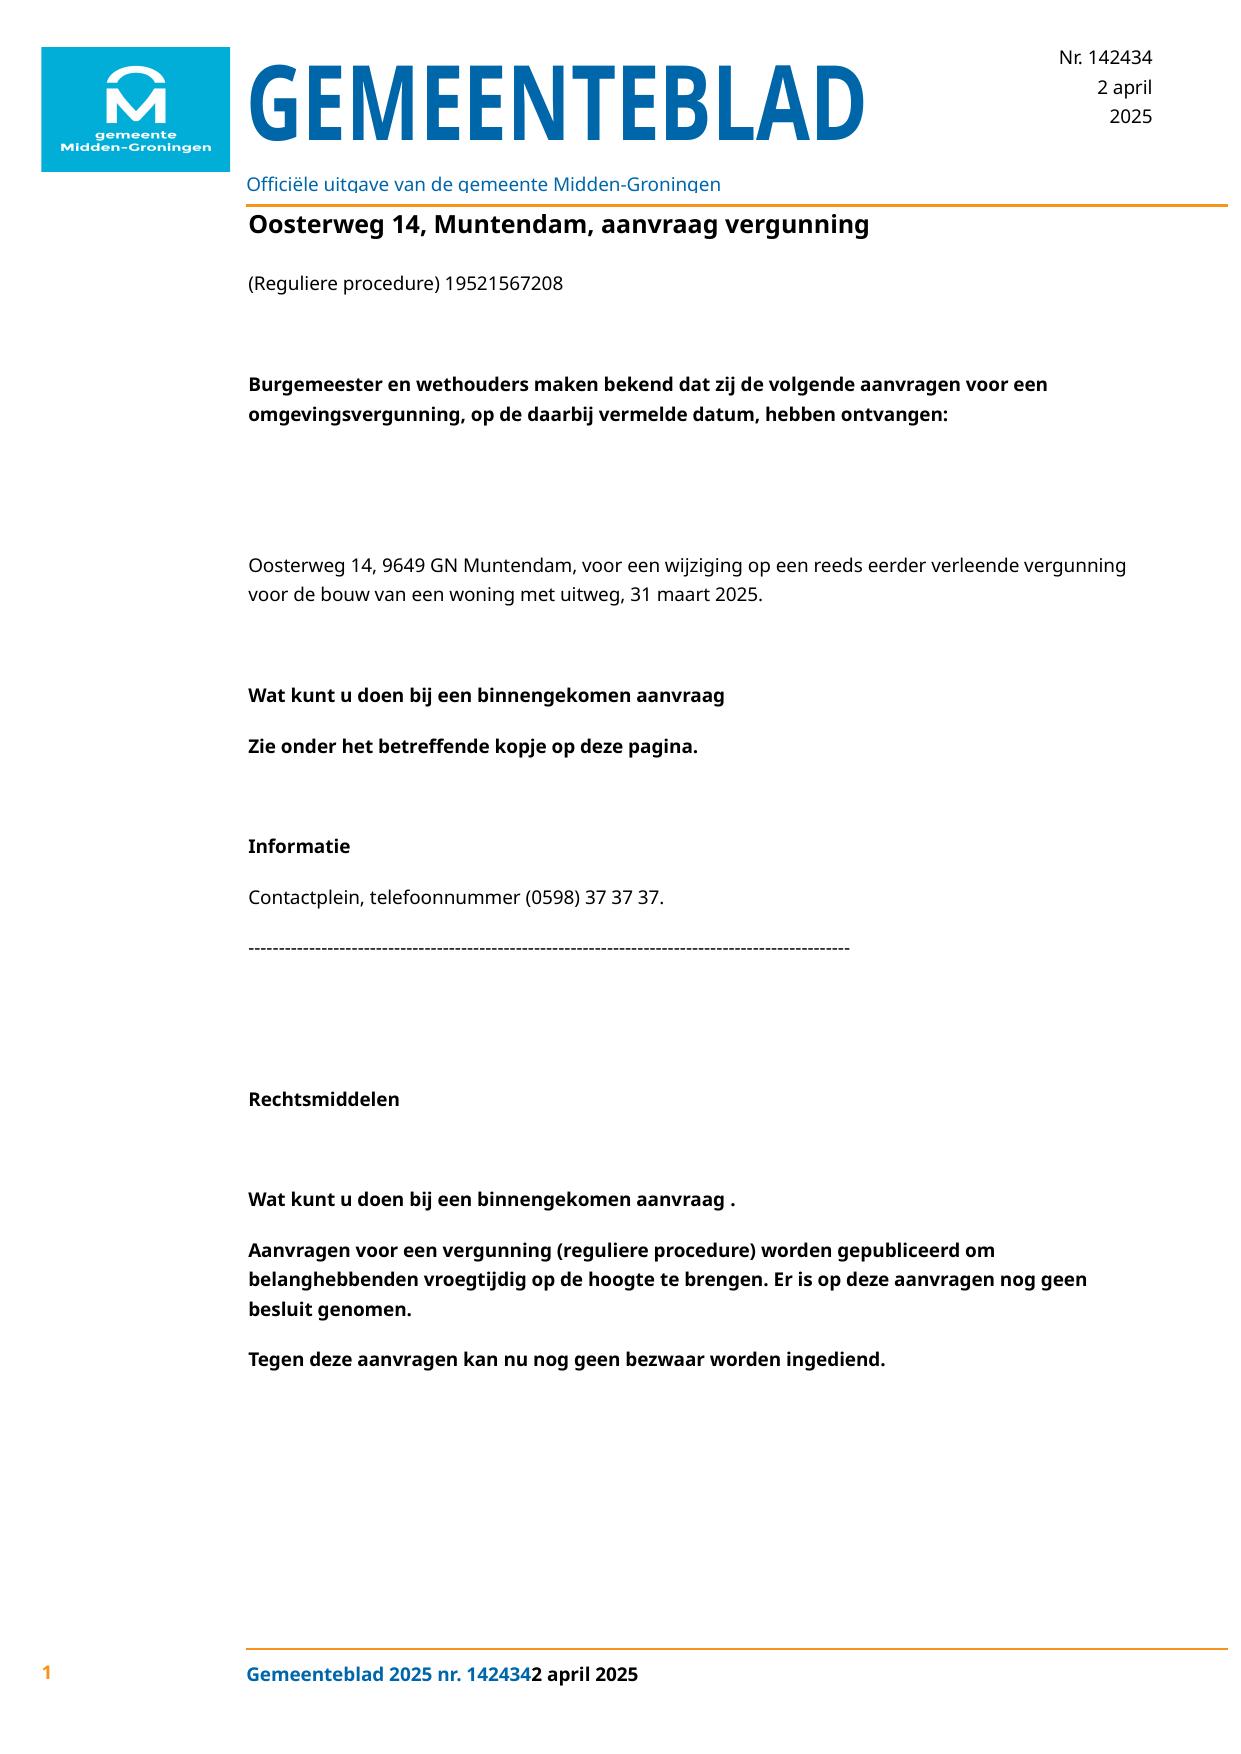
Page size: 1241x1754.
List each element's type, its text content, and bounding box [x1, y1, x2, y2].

text Informatie [248, 834, 1152, 859]
text --------------------------------------------------------------------------------------------------- [248, 934, 1152, 960]
text Rechtsmiddelen [248, 1086, 1152, 1111]
text Aanvragen voor een vergunning (reguliere procedure) worden gepubliceerd om belanghebbenden vroegtijdig op de hoogte te brengen. Er is op deze aanvragen nog geen besluit genomen. [248, 1237, 1152, 1322]
picture [108, 66, 164, 82]
text Burgemeester en wethouders maken bekend dat zij de volgende aanvragen voor een omgevingsvergunning, op de daarbij vermelde datum, hebben ontvangen: [248, 371, 1152, 426]
text Contactplein, telefoonnummer (0598) 37 37 37. [248, 884, 1152, 910]
text Oosterweg 14, Muntendam, aanvraag vergunning [248, 207, 1152, 241]
text Wat kunt u doen bij een binnengekomen aanvraag . [248, 1187, 1152, 1212]
text Wat kunt u doen bij een binnengekomen aanvraag [248, 682, 1152, 708]
picture [184, 146, 190, 153]
text Tegen deze aanvragen kan nu nog geen bezwaar worden ingediend. [248, 1347, 1152, 1372]
picture [107, 89, 165, 122]
text Zie onder het betreffende kopje op deze pagina. [248, 733, 1152, 758]
text Oosterweg 14, 9649 GN Muntendam, voor een wijziging op een reeds eerder verleende vergunning voor de bouw van een woning met uitweg, 31 maart 2025. [248, 552, 1152, 607]
text (Reguliere procedure) 19521567208 [248, 270, 1152, 296]
